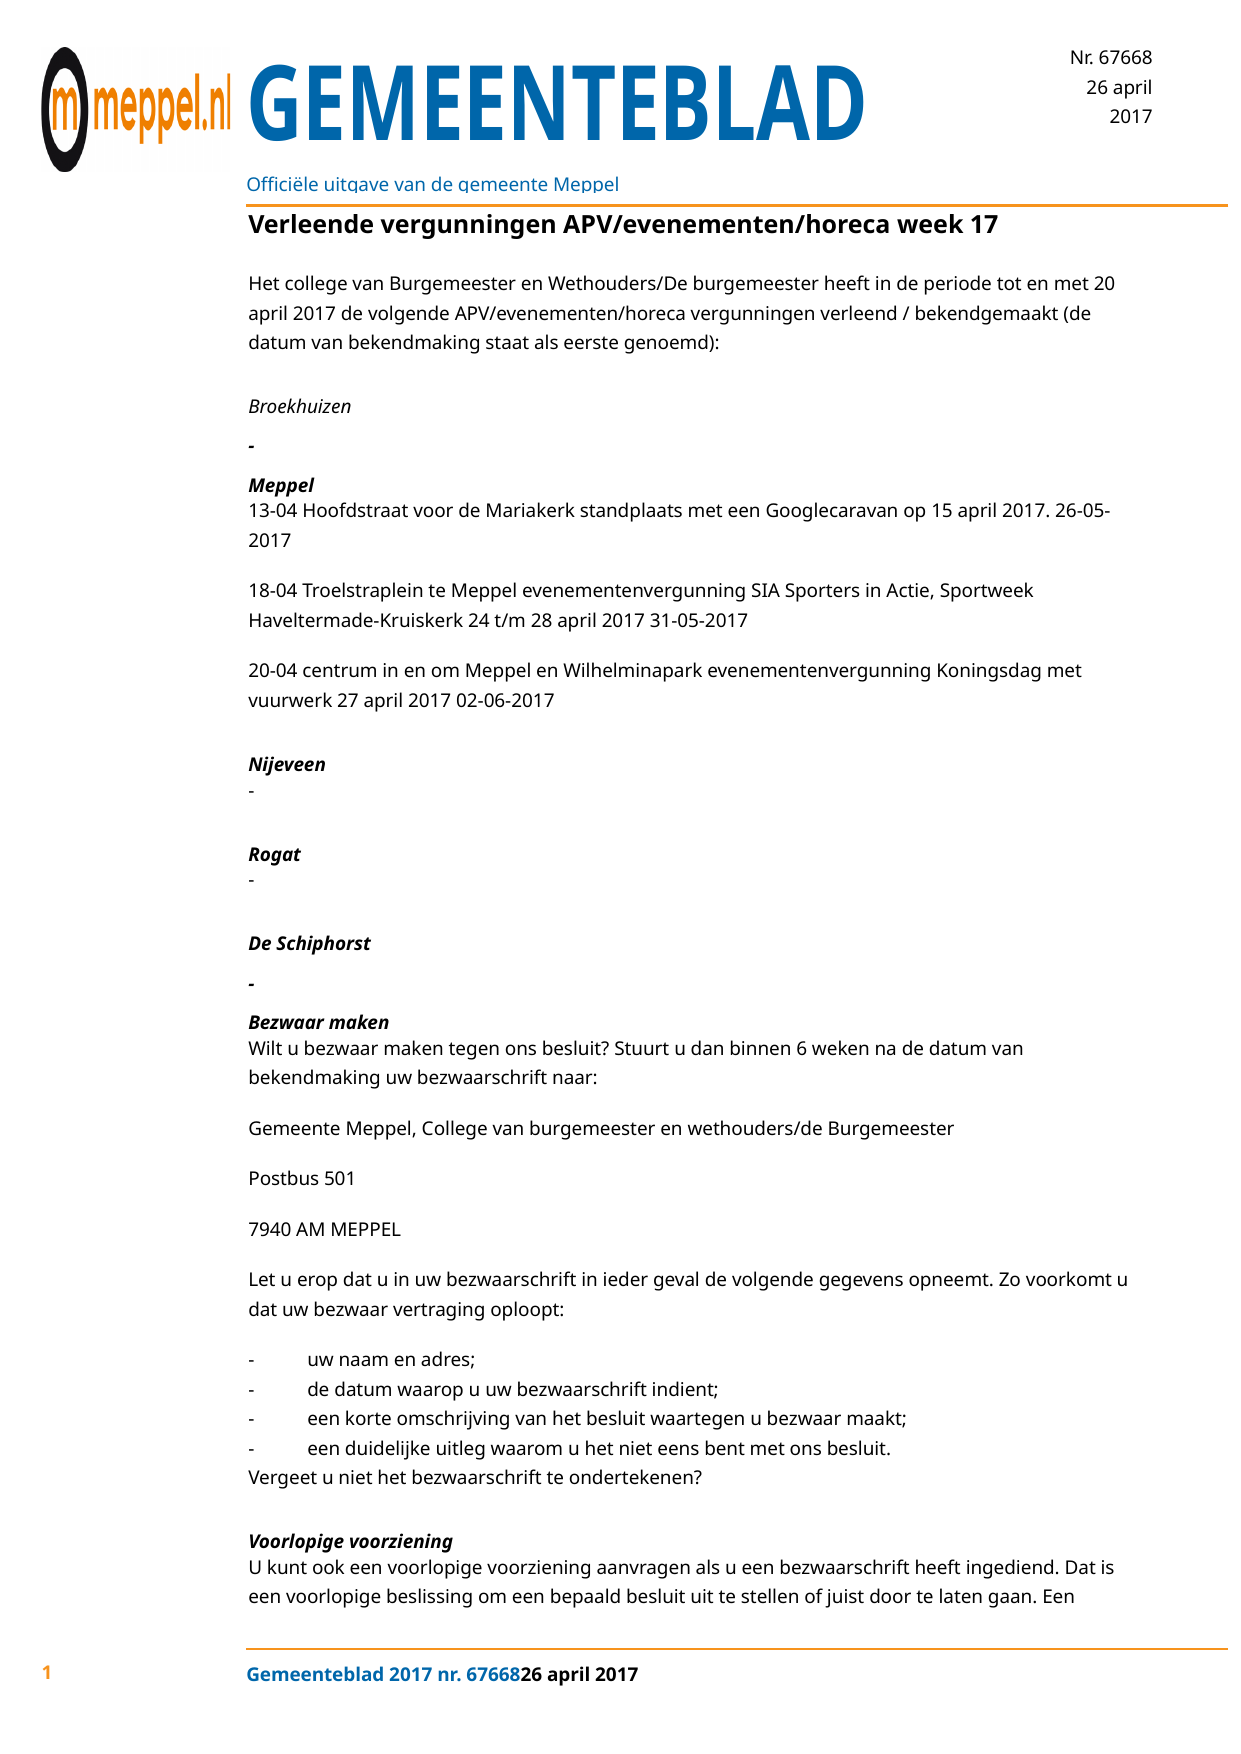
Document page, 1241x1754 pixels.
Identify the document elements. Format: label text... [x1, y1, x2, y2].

text Broekhuizen [248, 393, 1152, 419]
text - [248, 867, 1152, 892]
list een duidelijke uitleg waarom u het niet eens bent met ons besluit. [248, 1435, 1152, 1461]
list de datum waarop u uw bezwaarschrift indient; [248, 1376, 1152, 1401]
text Vergeet u niet het bezwaarschrift te ondertekenen? [248, 1464, 1152, 1490]
picture [41, 47, 231, 172]
text - [248, 433, 1152, 458]
text Voorlopige voorziening [248, 1528, 1152, 1554]
text 13-04 Hoofdstraat voor de Mariakerk standplaats met een Googlecaravan op 15 april 2017. 26-05-2017 [248, 498, 1152, 553]
text Let u erop dat u in uw bezwaarschrift in ieder geval de volgende gegevens opneemt. Zo voorkomt u dat uw bezwaar vertraging oploopt: [248, 1266, 1152, 1321]
text Nijeveen [248, 751, 1152, 777]
text Postbus 501 [248, 1165, 1152, 1191]
text Het college van Burgemeester en Wethouders/De burgemeester heeft in de periode tot en met 20 april 2017 de volgende APV/evenementen/horeca vergunningen verleend / bekendgemaakt (de datum van bekendmaking staat als eerste genoemd): [248, 270, 1152, 355]
text 20-04 centrum in en om Meppel en Wilhelminapark evenementenvergunning Koningsdag met vuurwerk 27 april 2017 02-06-2017 [248, 658, 1152, 713]
text 7940 AM MEPPEL [248, 1216, 1152, 1241]
text Meppel [248, 472, 1152, 498]
text Rogat [248, 841, 1152, 867]
text 18-04 Troelstraplein te Meppel evenementenvergunning SIA Sporters in Actie, Sportweek Haveltermade-Kruiskerk 24 t/m 28 april 2017 31-05-2017 [248, 578, 1152, 633]
list uw naam en adres; [248, 1346, 1152, 1372]
text Wilt u bezwaar maken tegen ons besluit? Stuurt u dan binnen 6 weken na de datum van bekendmaking uw bezwaarschrift naar: [248, 1035, 1152, 1090]
text - [248, 777, 1152, 803]
text Bezwaar maken [248, 1009, 1152, 1035]
text Verleende vergunningen APV/evenementen/horeca week 17 [248, 207, 1152, 241]
text Gemeente Meppel, College van burgemeester en wethouders/de Burgemeester [248, 1115, 1152, 1141]
text - [248, 970, 1152, 996]
text U kunt ook een voorlopige voorziening aanvragen als u een bezwaarschrift heeft ingediend. Dat is een voorlopige beslissing om een bepaald besluit uit te stellen of juist door te laten gaan. Een [248, 1554, 1152, 1609]
list een korte omschrijving van het besluit waartegen u bezwaar maakt; [248, 1405, 1152, 1431]
text De Schiphorst [248, 931, 1152, 956]
